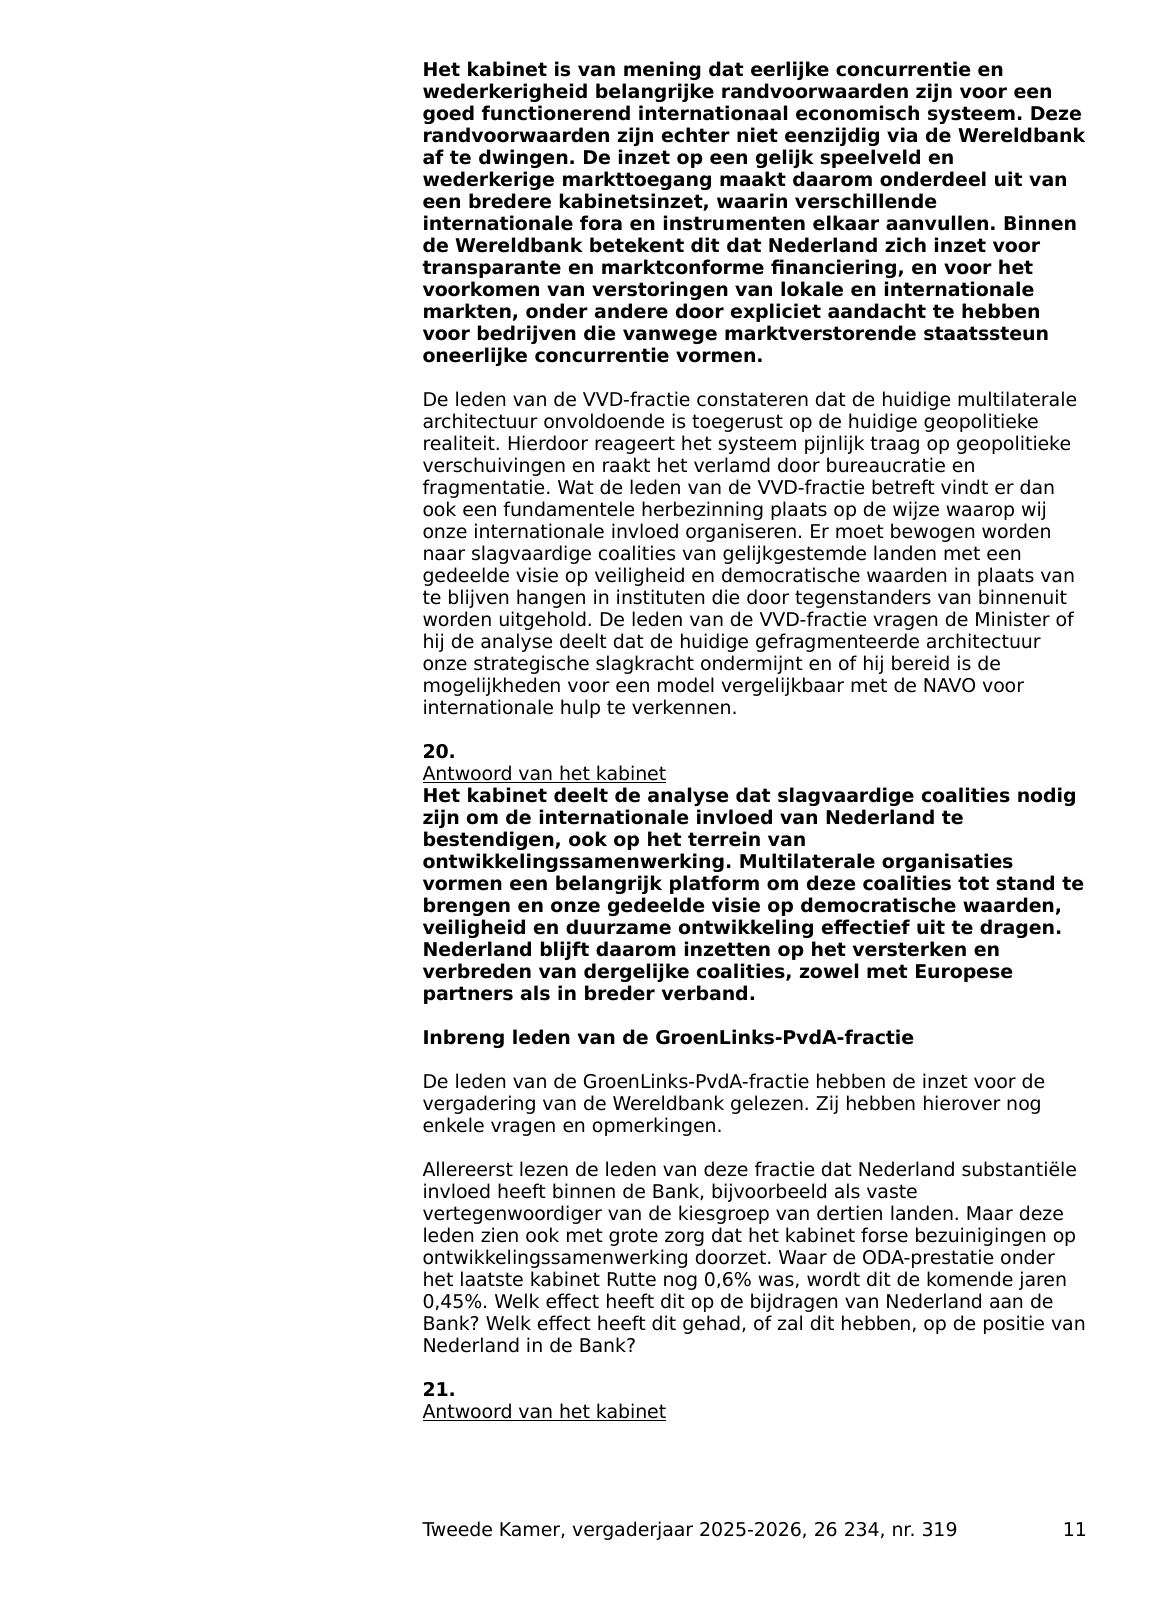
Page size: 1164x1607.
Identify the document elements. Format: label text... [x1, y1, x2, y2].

text Antwoord van het kabinet [422, 1401, 1087, 1423]
subtitle Inbreng leden van de GroenLinks-PvdA-fractie [422, 1027, 1087, 1049]
text Antwoord van het kabinet [422, 763, 1087, 785]
text Allereerst lezen de leden van deze fractie dat Nederland substantiële invloed heeft binnen de Bank, bijvoorbeeld als vaste vertegenwoordiger van de kiesgroep van dertien landen. Maar deze leden zien ook met grote zorg dat het kabinet forse bezuinigingen op ontwikkelingssamenwerking doorzet. Waar de ODA-prestatie onder het laatste kabinet Rutte nog 0,6% was, wordt dit de komende jaren 0,45%. Welk effect heeft dit op de bijdragen van Nederland aan de Bank? Welk effect heeft dit gehad, of zal dit hebben, op de positie van Nederland in de Bank? [422, 1159, 1087, 1357]
text Het kabinet deelt de analyse dat slagvaardige coalities nodig zijn om de internationale invloed van Nederland te bestendigen, ook op het terrein van ontwikkelingssamenwerking. Multilaterale organisaties vormen een belangrijk platform om deze coalities tot stand te brengen en onze gedeelde visie op democratische waarden, veiligheid en duurzame ontwikkeling effectief uit te dragen. Nederland blijft daarom inzetten op het versterken en verbreden van dergelijke coalities, zowel met Europese partners als in breder verband. [422, 785, 1087, 1004]
text 21. [422, 1379, 1087, 1401]
text 20. [422, 741, 1087, 763]
text De leden van de GroenLinks-PvdA-fractie hebben de inzet voor de vergadering van de Wereldbank gelezen. Zij hebben hierover nog enkele vragen en opmerkingen. [422, 1071, 1087, 1137]
text Het kabinet is van mening dat eerlijke concurrentie en wederkerigheid belangrijke randvoorwaarden zijn voor een goed functionerend internationaal economisch systeem. Deze randvoorwaarden zijn echter niet eenzijdig via de Wereldbank af te dwingen. De inzet op een gelijk speelveld en wederkerige markttoegang maakt daarom onderdeel uit van een bredere kabinetsinzet, waarin verschillende internationale fora en instrumenten elkaar aanvullen. Binnen de Wereldbank betekent dit dat Nederland zich inzet voor transparante en marktconforme financiering, en voor het voorkomen van verstoringen van lokale en internationale markten, onder andere door expliciet aandacht te hebben voor bedrijven die vanwege marktverstorende staatssteun oneerlijke concurrentie vormen. [422, 59, 1087, 367]
text De leden van de VVD-fractie constateren dat de huidige multilaterale architectuur onvoldoende is toegerust op de huidige geopolitieke realiteit. Hierdoor reageert het systeem pijnlijk traag op geopolitieke verschuivingen en raakt het verlamd door bureaucratie en fragmentatie. Wat de leden van de VVD-fractie betreft vindt er dan ook een fundamentele herbezinning plaats op de wijze waarop wij onze internationale invloed organiseren. Er moet bewogen worden naar slagvaardige coalities van gelijkgestemde landen met een gedeelde visie op veiligheid en democratische waarden in plaats van te blijven hangen in instituten die door tegenstanders van binnenuit worden uitgehold. De leden van de VVD-fractie vragen de Minister of hij de analyse deelt dat de huidige gefragmenteerde architectuur onze strategische slagkracht ondermijnt en of hij bereid is de mogelijkheden voor een model vergelijkbaar met de NAVO voor internationale hulp te verkennen. [422, 389, 1087, 719]
